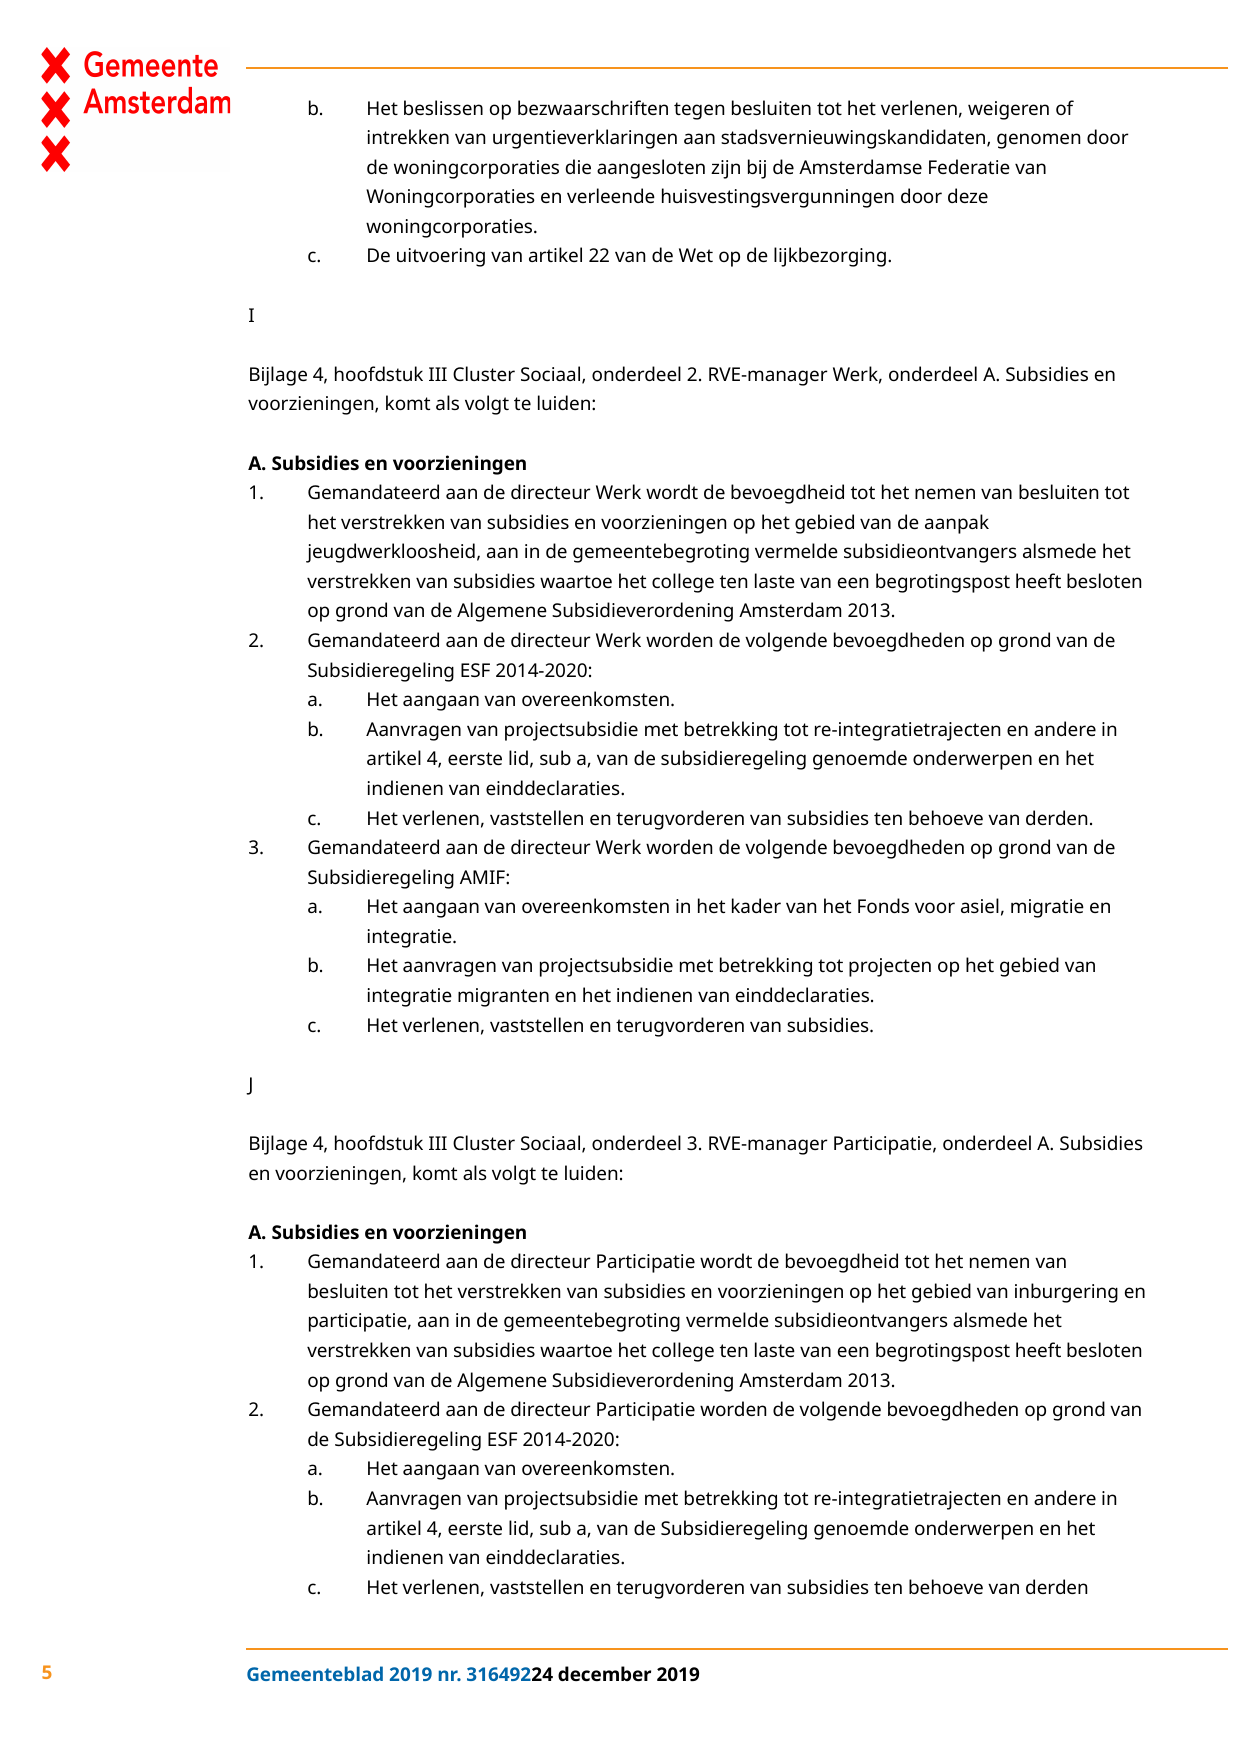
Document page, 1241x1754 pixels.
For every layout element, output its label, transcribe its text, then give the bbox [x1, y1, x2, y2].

list De uitvoering van artikel 22 van de Wet op de lijkbezorging. [307, 243, 1152, 268]
text Bijlage 4, hoofdstuk III Cluster Sociaal, onderdeel 3. RVE-manager Participatie, onderdeel A. Subsidies en voorzieningen, komt als volgt te luiden: [248, 1130, 1152, 1186]
list Gemandateerd aan de directeur Werk worden de volgende bevoegdheden op grond van de Subsidieregeling ESF 2014-2020: [248, 627, 1152, 683]
list Gemandateerd aan de directeur Werk wordt de bevoegdheid tot het nemen van besluiten tot het verstrekken van subsidies en voorzieningen op het gebied van de aanpak jeugdwerkloosheid, aan in de gemeentebegroting vermelde subsidieontvangers alsmede het verstrekken van subsidies waartoe het college ten laste van een begrotingspost heeft besloten op grond van de Algemene Subsidieverordening Amsterdam 2013. [248, 479, 1152, 623]
text A. Subsidies en voorzieningen [248, 1219, 1152, 1245]
text J [248, 1071, 1152, 1097]
list Het aangaan van overeenkomsten in het kader van het Fonds voor asiel, migratie en integratie. [307, 893, 1152, 949]
text I [248, 302, 1152, 328]
text Bijlage 4, hoofdstuk III Cluster Sociaal, onderdeel 2. RVE-manager Werk, onderdeel A. Subsidies en voorzieningen, komt als volgt te luiden: [248, 361, 1152, 416]
list Het verlenen, vaststellen en terugvorderen van subsidies ten behoeve van derden. [307, 805, 1152, 831]
list Het aanvragen van projectsubsidie met betrekking tot projecten op het gebied van integratie migranten en het indienen van einddeclaraties. [307, 953, 1152, 1008]
list Gemandateerd aan de directeur Werk worden de volgende bevoegdheden op grond van de Subsidieregeling AMIF: [248, 834, 1152, 890]
text A. Subsidies en voorzieningen [248, 450, 1152, 476]
list Het aangaan van overeenkomsten. [307, 686, 1152, 712]
list Gemandateerd aan de directeur Participatie wordt de bevoegdheid tot het nemen van besluiten tot het verstrekken van subsidies en voorzieningen op het gebied van inburgering en participatie, aan in de gemeentebegroting vermelde subsidieontvangers alsmede het verstrekken van subsidies waartoe het college ten laste van een begrotingspost heeft besloten op grond van de Algemene Subsidieverordening Amsterdam 2013. [248, 1248, 1152, 1393]
list Aanvragen van projectsubsidie met betrekking tot re-integratietrajecten en andere in artikel 4, eerste lid, sub a, van de Subsidieregeling genoemde onderwerpen en het indienen van einddeclaraties. [307, 1485, 1152, 1570]
list Het beslissen op bezwaarschriften tegen besluiten tot het verlenen, weigeren of intrekken van urgentieverklaringen aan stadsvernieuwingskandidaten, genomen door de woningcorporaties die aangesloten zijn bij de Amsterdamse Federatie van Woningcorporaties en verleende huisvestingsvergunningen door deze woningcorporaties. [307, 95, 1152, 239]
list Gemandateerd aan de directeur Participatie worden de volgende bevoegdheden op grond van de Subsidieregeling ESF 2014-2020: [248, 1396, 1152, 1452]
list Het verlenen, vaststellen en terugvorderen van subsidies ten behoeve van derden [307, 1574, 1152, 1600]
list Het aangaan van overeenkomsten. [307, 1456, 1152, 1481]
picture [41, 47, 231, 172]
list Aanvragen van projectsubsidie met betrekking tot re-integratietrajecten en andere in artikel 4, eerste lid, sub a, van de subsidieregeling genoemde onderwerpen en het indienen van einddeclaraties. [307, 716, 1152, 801]
list Het verlenen, vaststellen en terugvorderen van subsidies. [307, 1012, 1152, 1038]
